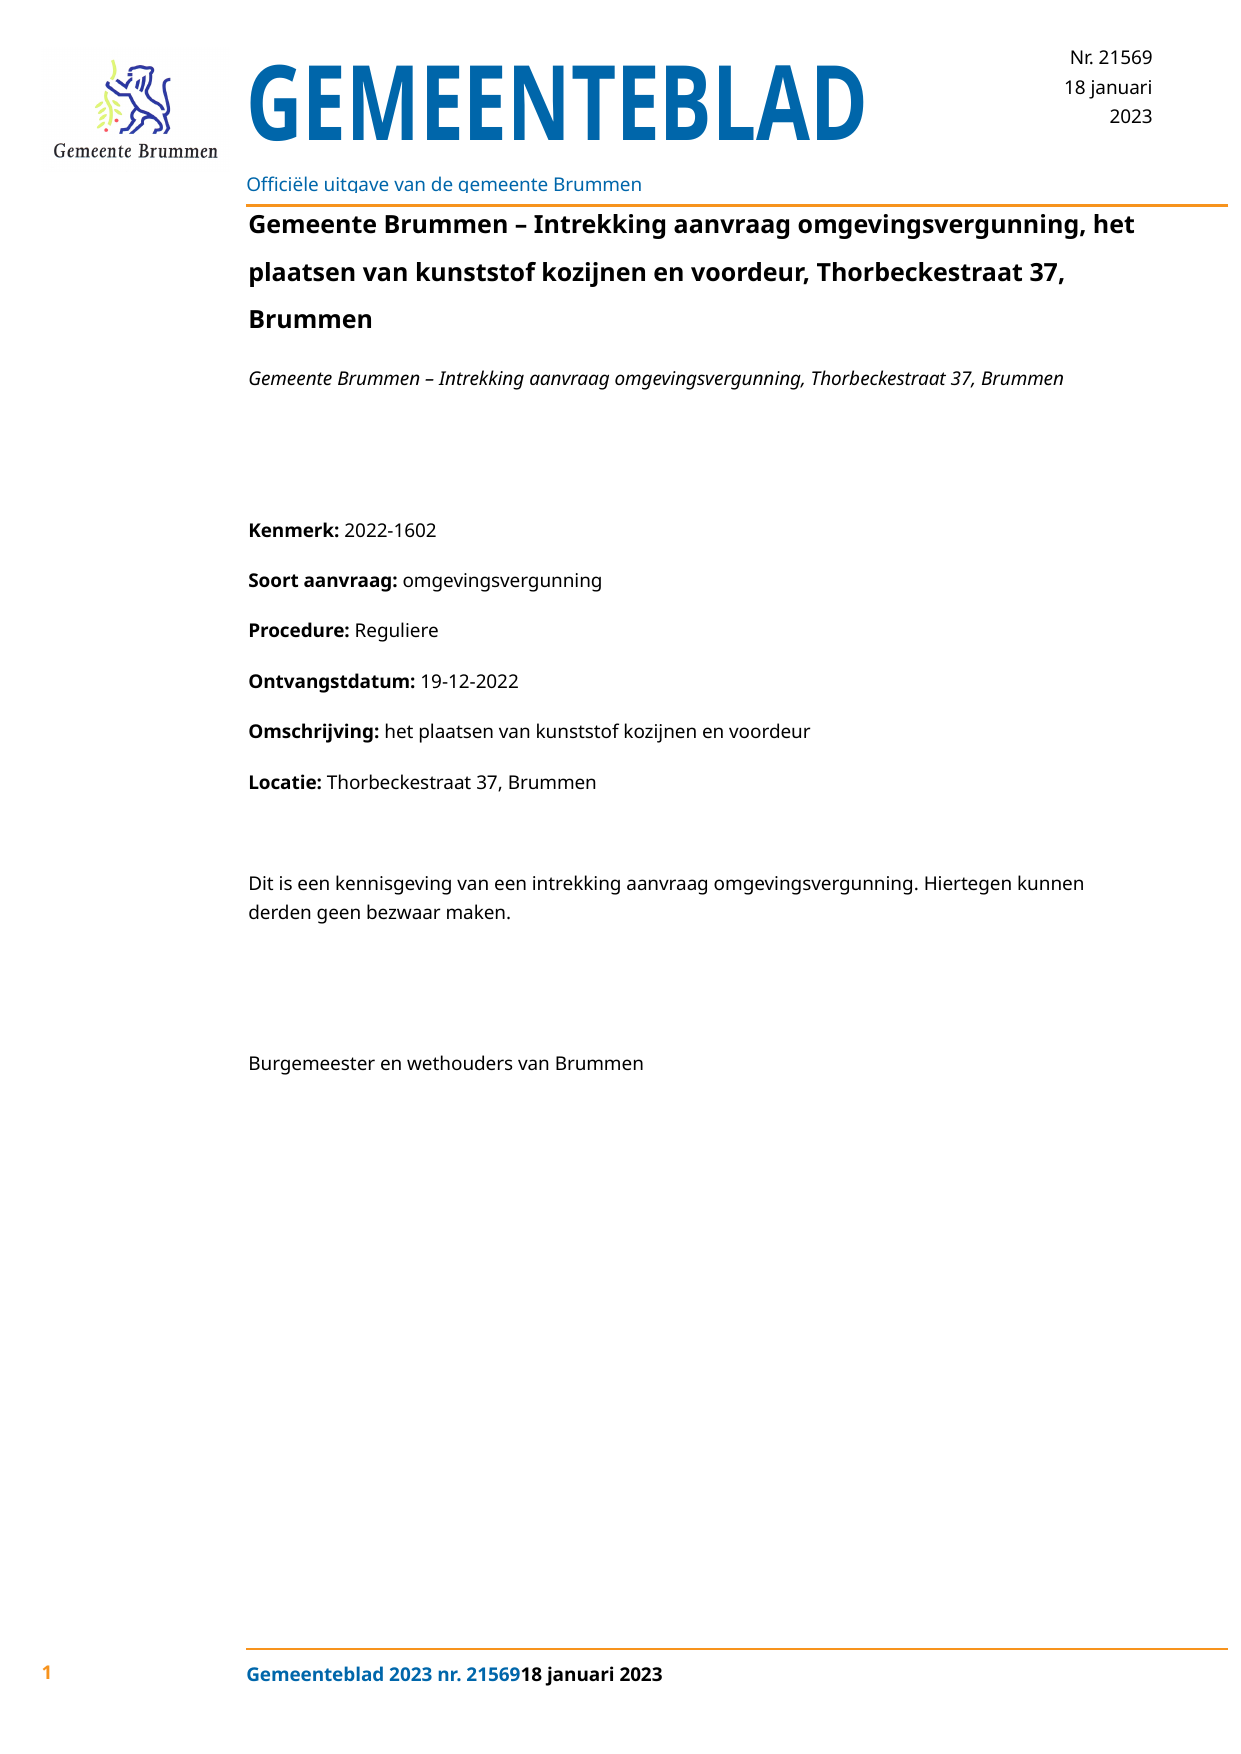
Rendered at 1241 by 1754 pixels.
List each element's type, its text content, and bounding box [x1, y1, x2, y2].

text Locatie: Thorbeckestraat 37, Brummen [248, 769, 1152, 794]
text Soort aanvraag: omgevingsvergunning [248, 567, 1152, 593]
text Omschrijving: het plaatsen van kunststof kozijnen en voordeur [248, 718, 1152, 744]
text Gemeente Brummen – Intrekking aanvraag omgevingsvergunning, Thorbeckestraat 37, Brummen [248, 366, 1152, 391]
text Burgemeester en wethouders van Brummen [248, 1051, 1152, 1076]
picture [41, 47, 231, 172]
text Gemeente Brummen – Intrekking aanvraag omgevingsvergunning, het plaatsen van kunststof kozijnen en voordeur, Thorbeckestraat 37, Brummen [248, 207, 1152, 336]
text Ontvangstdatum: 19-12-2022 [248, 668, 1152, 694]
text Kenmerk: 2022-1602 [248, 517, 1152, 542]
text Procedure: Reguliere [248, 618, 1152, 643]
text Dit is een kennisgeving van een intrekking aanvraag omgevingsvergunning. Hiertegen kunnen derden geen bezwaar maken. [248, 870, 1152, 925]
